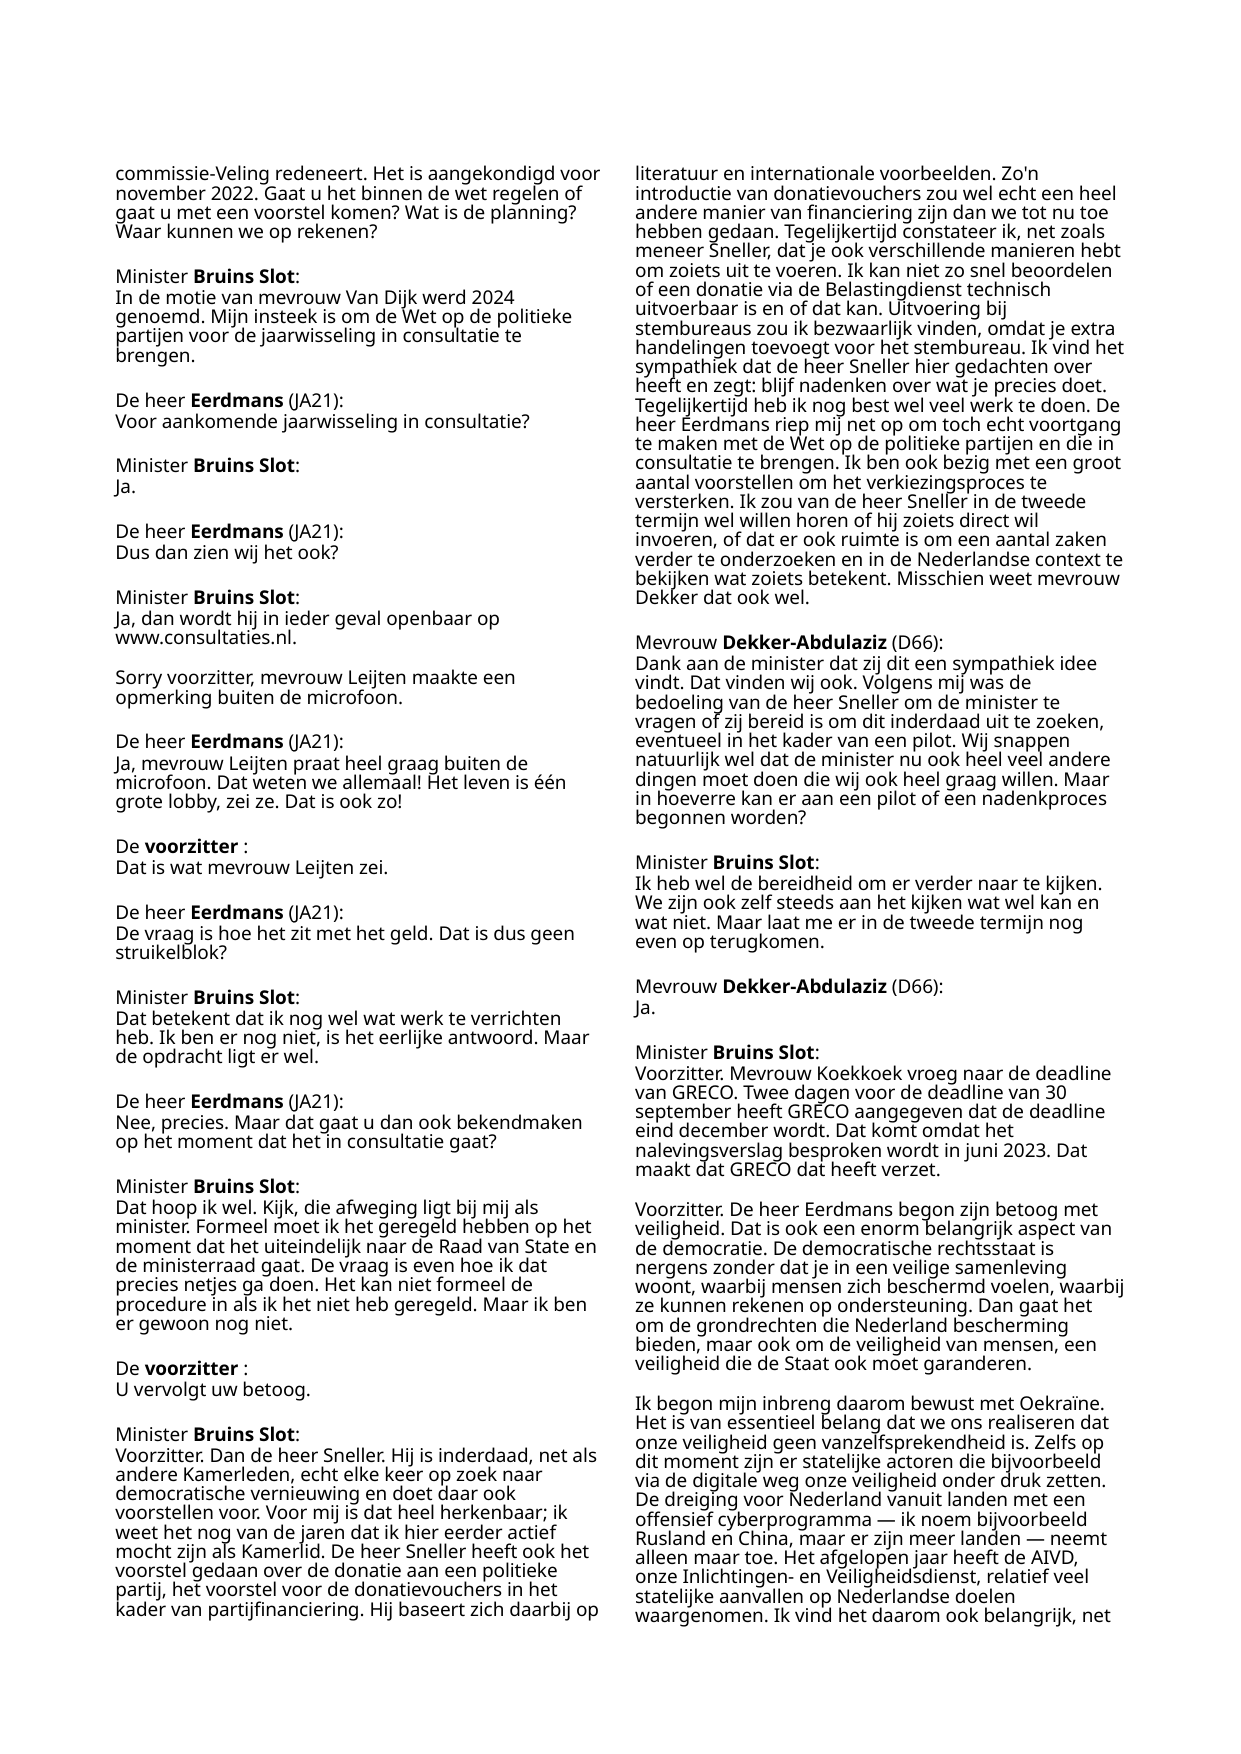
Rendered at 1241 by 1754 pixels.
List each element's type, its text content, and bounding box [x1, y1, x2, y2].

text Voor aankomende jaarwisseling in consultatie? [115, 413, 605, 432]
text Dank aan de minister dat zij dit een sympathiek idee vindt. Dat vinden wij ook. Volgens mij was de bedoeling van de heer Sneller om de minister te vragen of zij bereid is om dit inderdaad uit te zoeken, eventueel in het kader van een pilot. Wij snappen natuurlijk wel dat de minister nu ook heel veel andere dingen moet doen die wij ook heel graag willen. Maar in hoeverre kan er aan een pilot of een nadenkproces begonnen worden? [635, 655, 1125, 828]
text Minister Bruins Slot: [115, 263, 605, 289]
text Voorzitter. Mevrouw Koekkoek vroeg naar de deadline van GRECO. Twee dagen voor de deadline van 30 september heeft GRECO aangegeven dat de deadline eind december wordt. Dat komt omdat het nalevingsverslag besproken wordt in juni 2023. Dat maakt dat GRECO dat heeft verzet. [635, 1064, 1125, 1180]
text Ja. [635, 999, 1125, 1018]
text De heer Eerdmans (JA21): [115, 387, 605, 413]
text Voorzitter. De heer Eerdmans begon zijn betoog met veiligheid. Dat is ook een enorm belangrijk aspect van de democratie. De democratische rechtsstaat is nergens zonder dat je in een veilige samenleving woont, waarbij mensen zich beschermd voelen, waarbij ze kunnen rekenen op ondersteuning. Dan gaat het om de grondrechten die Nederland bescherming bieden, maar ook om de veiligheid van mensen, een veiligheid die de Staat ook moet garanderen. [635, 1201, 1125, 1374]
text Minister Bruins Slot: [115, 1421, 605, 1447]
text Dat hoop ik wel. Kijk, die afweging ligt bij mij als minister. Formeel moet ik het geregeld hebben op het moment dat het uiteindelijk naar de Raad van State en de ministerraad gaat. De vraag is even hoe ik dat precies netjes ga doen. Het kan niet formeel de procedure in als ik het niet heb geregeld. Maar ik ben er gewoon nog niet. [115, 1199, 605, 1334]
text Minister Bruins Slot: [115, 984, 605, 1010]
text Minister Bruins Slot: [115, 584, 605, 610]
text In de motie van mevrouw Van Dijk werd 2024 genoemd. Mijn insteek is om de Wet op de politieke partijen voor de jaarwisseling in consultatie te brengen. [115, 289, 605, 366]
text Mevrouw Dekker-Abdulaziz (D66): [635, 973, 1125, 999]
text Sorry voorzitter, mevrouw Leijten maakte een opmerking buiten de microfoon. [115, 669, 605, 708]
text Minister Bruins Slot: [635, 1039, 1125, 1064]
text Dus dan zien wij het ook? [115, 544, 605, 563]
text Minister Bruins Slot: [635, 849, 1125, 875]
text Dat betekent dat ik nog wel wat werk te verrichten heb. Ik ben er nog niet, is het eerlijke antwoord. Maar de opdracht ligt er wel. [115, 1010, 605, 1068]
text Minister Bruins Slot: [115, 1173, 605, 1199]
text U vervolgt uw betoog. [115, 1381, 605, 1400]
text Voorzitter. Dan de heer Sneller. Hij is inderdaad, net als andere Kamerleden, echt elke keer op zoek naar democratische vernieuwing en doet daar ook voorstellen voor. Voor mij is dat heel herkenbaar; ik weet het nog van de jaren dat ik hier eerder actief mocht zijn als Kamerlid. De heer Sneller heeft ook het voorstel gedaan over de donatie aan een politieke partij, het voorstel voor de donatievouchers in het kader van partijfinanciering. Hij baseert zich daarbij op [115, 1447, 605, 1620]
text Ik begon mijn inbreng daarom bewust met Oekraïne. Het is van essentieel belang dat we ons realiseren dat onze veiligheid geen vanzelfsprekendheid is. Zelfs op dit moment zijn er statelijke actoren die bijvoorbeeld via de digitale weg onze veiligheid onder druk zetten. De dreiging voor Nederland vanuit landen met een offensief cyberprogramma — ik noem bijvoorbeeld Rusland en China, maar er zijn meer landen — neemt alleen maar toe. Het afgelopen jaar heeft de AIVD, onze Inlichtingen- en Veiligheidsdienst, relatief veel statelijke aanvallen op Nederlandse doelen waargenomen. Ik vind het daarom ook belangrijk, net [635, 1395, 1125, 1626]
text Ik heb wel de bereidheid om er verder naar te kijken. We zijn ook zelf steeds aan het kijken wat wel kan en wat niet. Maar laat me er in de tweede termijn nog even op terugkomen. [635, 875, 1125, 952]
text Ja, mevrouw Leijten praat heel graag buiten de microfoon. Dat weten we allemaal! Het leven is één grote lobby, zei ze. Dat is ook zo! [115, 754, 605, 812]
text Ja. [115, 478, 605, 498]
text De heer Eerdmans (JA21): [115, 518, 605, 544]
text Mevrouw Dekker-Abdulaziz (D66): [635, 629, 1125, 655]
text De heer Eerdmans (JA21): [115, 729, 605, 754]
text Dat is wat mevrouw Leijten zei. [115, 859, 605, 878]
text De voorzitter : [115, 833, 605, 859]
text Minister Bruins Slot: [115, 453, 605, 478]
text De heer Eerdmans (JA21): [115, 899, 605, 925]
text De voorzitter : [115, 1355, 605, 1381]
text De heer Eerdmans (JA21): [115, 1088, 605, 1114]
text commissie-Veling redeneert. Het is aangekondigd voor november 2022. Gaat u het binnen de wet regelen of gaat u met een voorstel komen? Wat is de planning? Waar kunnen we op rekenen? [115, 165, 605, 242]
text Nee, precies. Maar dat gaat u dan ook bekendmaken op het moment dat het in consultatie gaat? [115, 1114, 605, 1153]
text literatuur en internationale voorbeelden. Zo'n introductie van donatievouchers zou wel echt een heel andere manier van financiering zijn dan we tot nu toe hebben gedaan. Tegelijkertijd constateer ik, net zoals meneer Sneller, dat je ook verschillende manieren hebt om zoiets uit te voeren. Ik kan niet zo snel beoordelen of een donatie via de Belastingdienst technisch uitvoerbaar is en of dat kan. Uitvoering bij stembureaus zou ik bezwaarlijk vinden, omdat je extra handelingen toevoegt voor het stembureau. Ik vind het sympathiek dat de heer Sneller hier gedachten over heeft en zegt: blijf nadenken over wat je precies doet. Tegelijkertijd heb ik nog best wel veel werk te doen. De heer Eerdmans riep mij net op om toch echt voortgang te maken met de Wet op de politieke partijen en die in consultatie te brengen. Ik ben ook bezig met een groot aantal voorstellen om het verkiezingsproces te versterken. Ik zou van de heer Sneller in de tweede termijn wel willen horen of hij zoiets direct wil invoeren, of dat er ook ruimte is om een aantal zaken verder te onderzoeken en in de Nederlandse context te bekijken wat zoiets betekent. Misschien weet mevrouw Dekker dat ook wel. [635, 165, 1125, 608]
text Ja, dan wordt hij in ieder geval openbaar op www.consultaties.nl. [115, 610, 605, 649]
text De vraag is hoe het zit met het geld. Dat is dus geen struikelblok? [115, 925, 605, 963]
